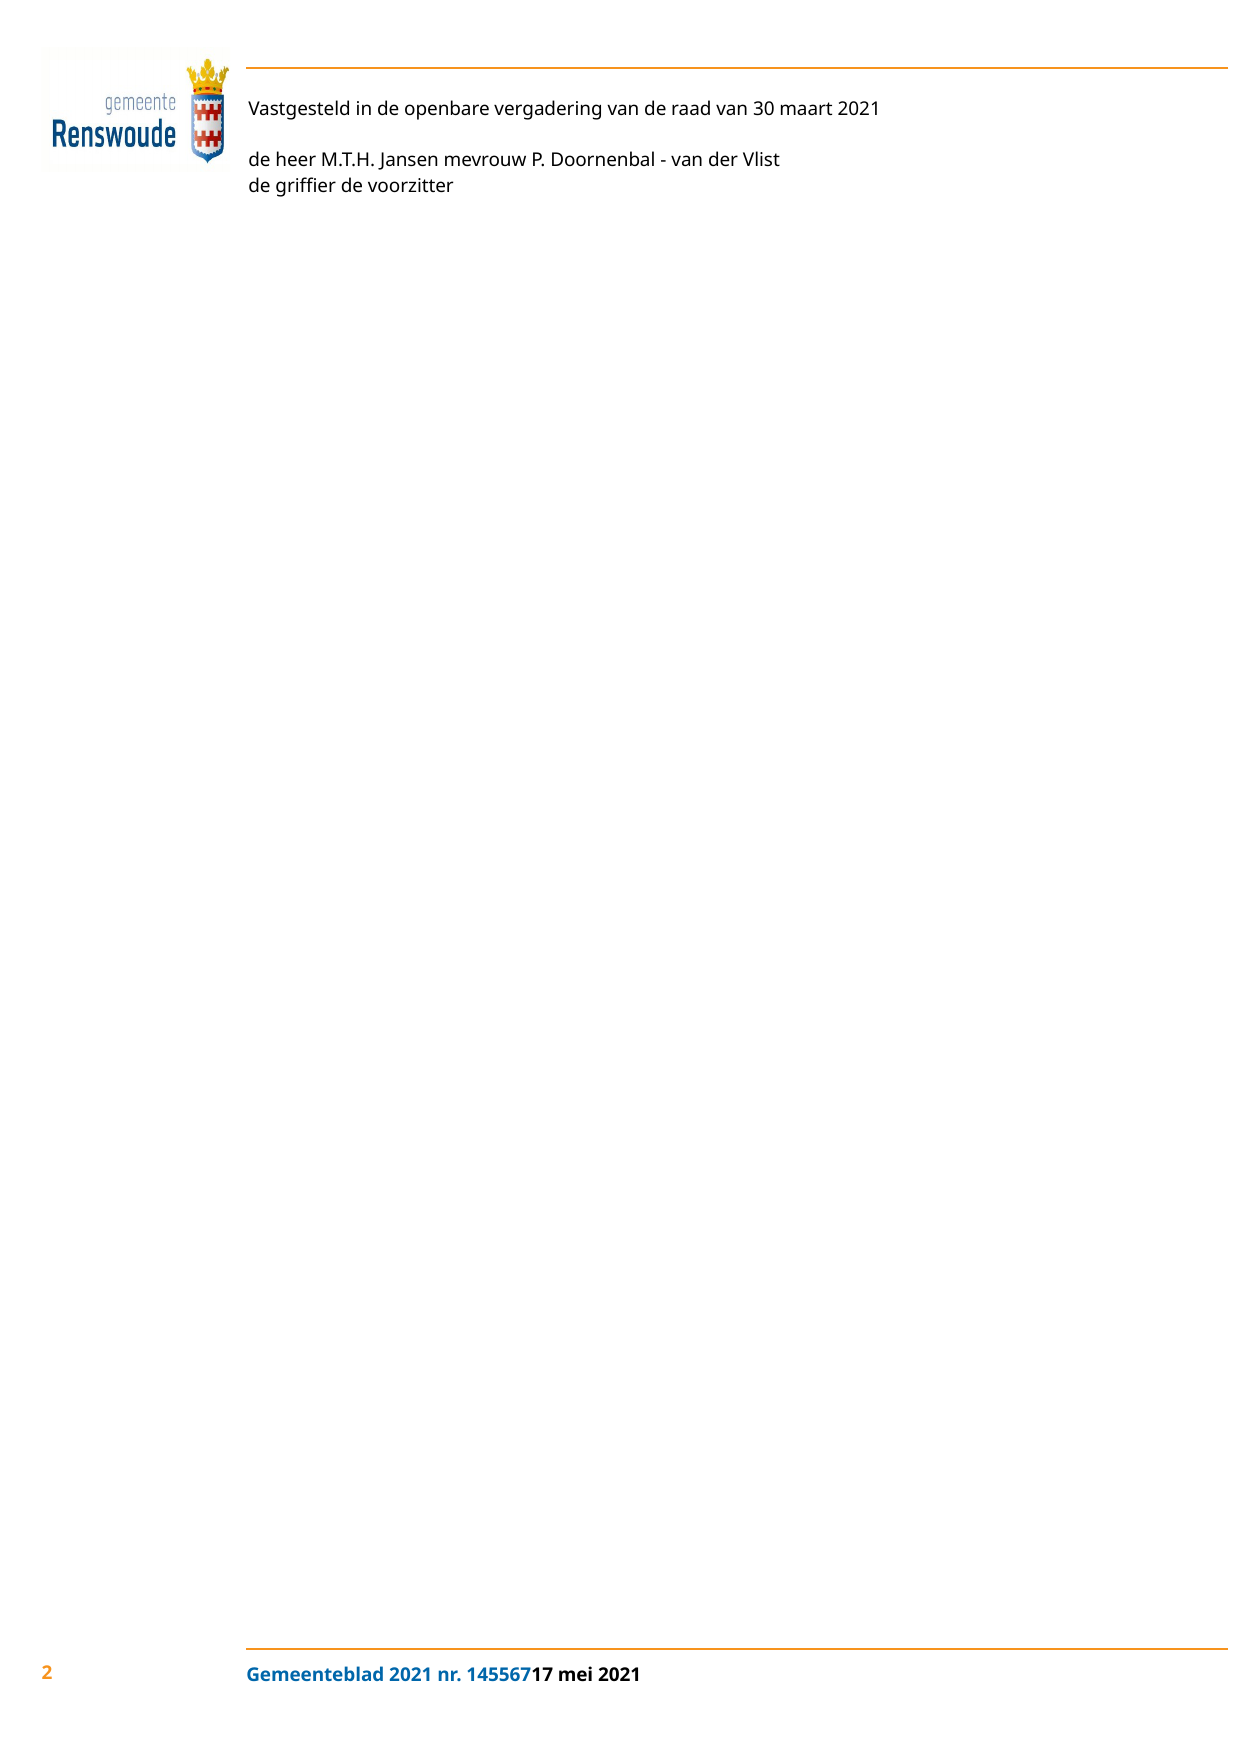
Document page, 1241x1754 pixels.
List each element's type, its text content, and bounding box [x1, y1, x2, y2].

text de griffier de voorzitter [248, 172, 1152, 198]
text Vastgesteld in de openbare vergadering van de raad van 30 maart 2021 [248, 95, 1152, 121]
text de heer M.T.H. Jansen mevrouw P. Doornenbal - van der Vlist [248, 146, 1152, 172]
picture [41, 47, 231, 172]
